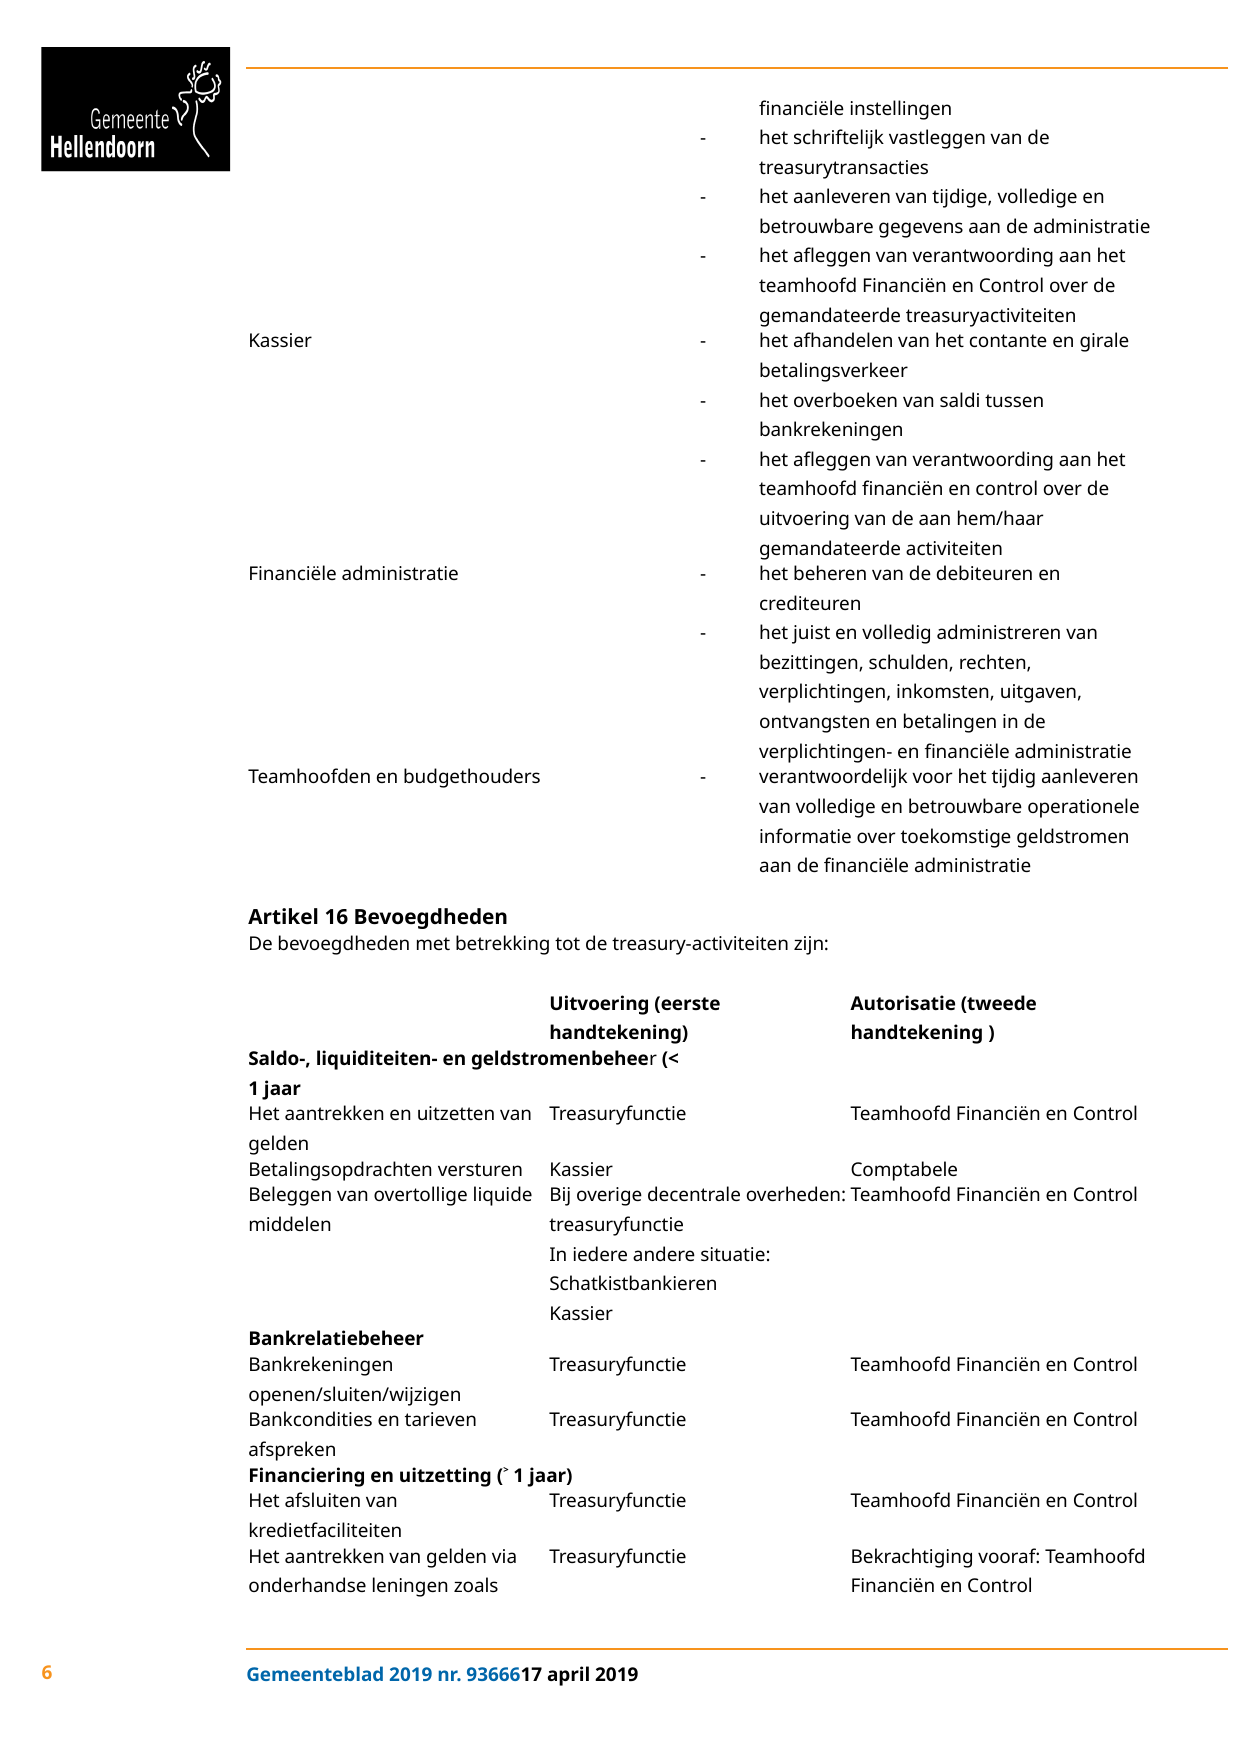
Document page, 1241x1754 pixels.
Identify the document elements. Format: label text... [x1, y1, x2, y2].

text Artikel 16 Bevoegdheden [248, 902, 1152, 931]
table_cell Treasuryfunctie [549, 1543, 850, 1598]
table_cell Beleggen van overtollige liquide middelen [248, 1182, 549, 1326]
table_cell Comptabele [850, 1156, 1152, 1182]
table_cell Teamhoofd Financiën en Control [850, 1351, 1152, 1407]
table_cell Teamhoofd Financiën en Control [850, 1407, 1152, 1462]
text De bevoegdheden met betrekking tot de treasury-activiteiten zijn: [248, 931, 1152, 956]
table_cell Teamhoofd Financiën en Control [850, 1182, 1152, 1326]
table_cell financiële instellingen het schriftelijk vastleggen van de treasurytransacties het aanleveren van tijdige, volledige en betrouwbare gegevens aan de administratie het afleggen van verantwoording aan het teamhoofd Financiën en Control over de gemandateerde treasuryactiviteiten [700, 95, 1152, 328]
picture [41, 47, 231, 172]
table_cell Bij overige decentrale overheden: treasuryfunctie In iedere andere situatie: Schatkistbankieren Kassier [549, 1182, 850, 1326]
table_header [248, 990, 549, 1045]
table_cell Betalingsopdrachten versturen [248, 1156, 549, 1182]
table_cell Financiering en uitzetting (˃ 1 jaar) [248, 1462, 1152, 1488]
table_cell Bankrekeningen openen/sluiten/wijzigen [248, 1351, 549, 1407]
table_cell Treasuryfunctie [549, 1488, 850, 1543]
table_cell Het aantrekken van gelden via onderhandse leningen zoals [248, 1543, 549, 1598]
table_cell het beheren van de debiteuren en crediteuren het juist en volledig administreren van bezittingen, schulden, rechten, verplichtingen, inkomsten, uitgaven, ontvangsten en betalingen in de verplichtingen- en financiële administratie [700, 560, 1152, 764]
table_cell Het afsluiten van kredietfaciliteiten [248, 1488, 549, 1543]
table_cell Financiële administratie [248, 560, 700, 764]
table_cell Kassier [549, 1156, 850, 1182]
table_header Autorisatie (tweede handtekening ) [850, 990, 1152, 1045]
table_cell Kassier [248, 328, 700, 560]
table_cell Teamhoofd Financiën en Control [850, 1488, 1152, 1543]
table_cell Treasuryfunctie [549, 1407, 850, 1462]
table_cell Teamhoofden en budgethouders [248, 764, 700, 878]
table_header Uitvoering (eerste handtekening) [549, 990, 850, 1045]
table_cell Bankrelatiebeheer [248, 1326, 1152, 1351]
table_cell verantwoordelijk voor het tijdig aanleveren van volledige en betrouwbare operationele informatie over toekomstige geldstromen aan de financiële administratie [700, 764, 1152, 878]
table_cell Treasuryfunctie [549, 1351, 850, 1407]
table_cell Het aantrekken en uitzetten van gelden [248, 1101, 549, 1156]
table_cell Saldo-, liquiditeiten- en geldstromenbeheer (< 1 jaar [248, 1045, 1152, 1101]
table_cell [248, 95, 700, 328]
table_cell Bekrachtiging vooraf: Teamhoofd Financiën en Control [850, 1543, 1152, 1598]
table_cell Treasuryfunctie [549, 1101, 850, 1156]
table_cell Teamhoofd Financiën en Control [850, 1101, 1152, 1156]
table_cell het afhandelen van het contante en girale betalingsverkeer het overboeken van saldi tussen bankrekeningen het afleggen van verantwoording aan het teamhoofd financiën en control over de uitvoering van de aan hem/haar gemandateerde activiteiten [700, 328, 1152, 560]
table_cell Bankcondities en tarieven afspreken [248, 1407, 549, 1462]
